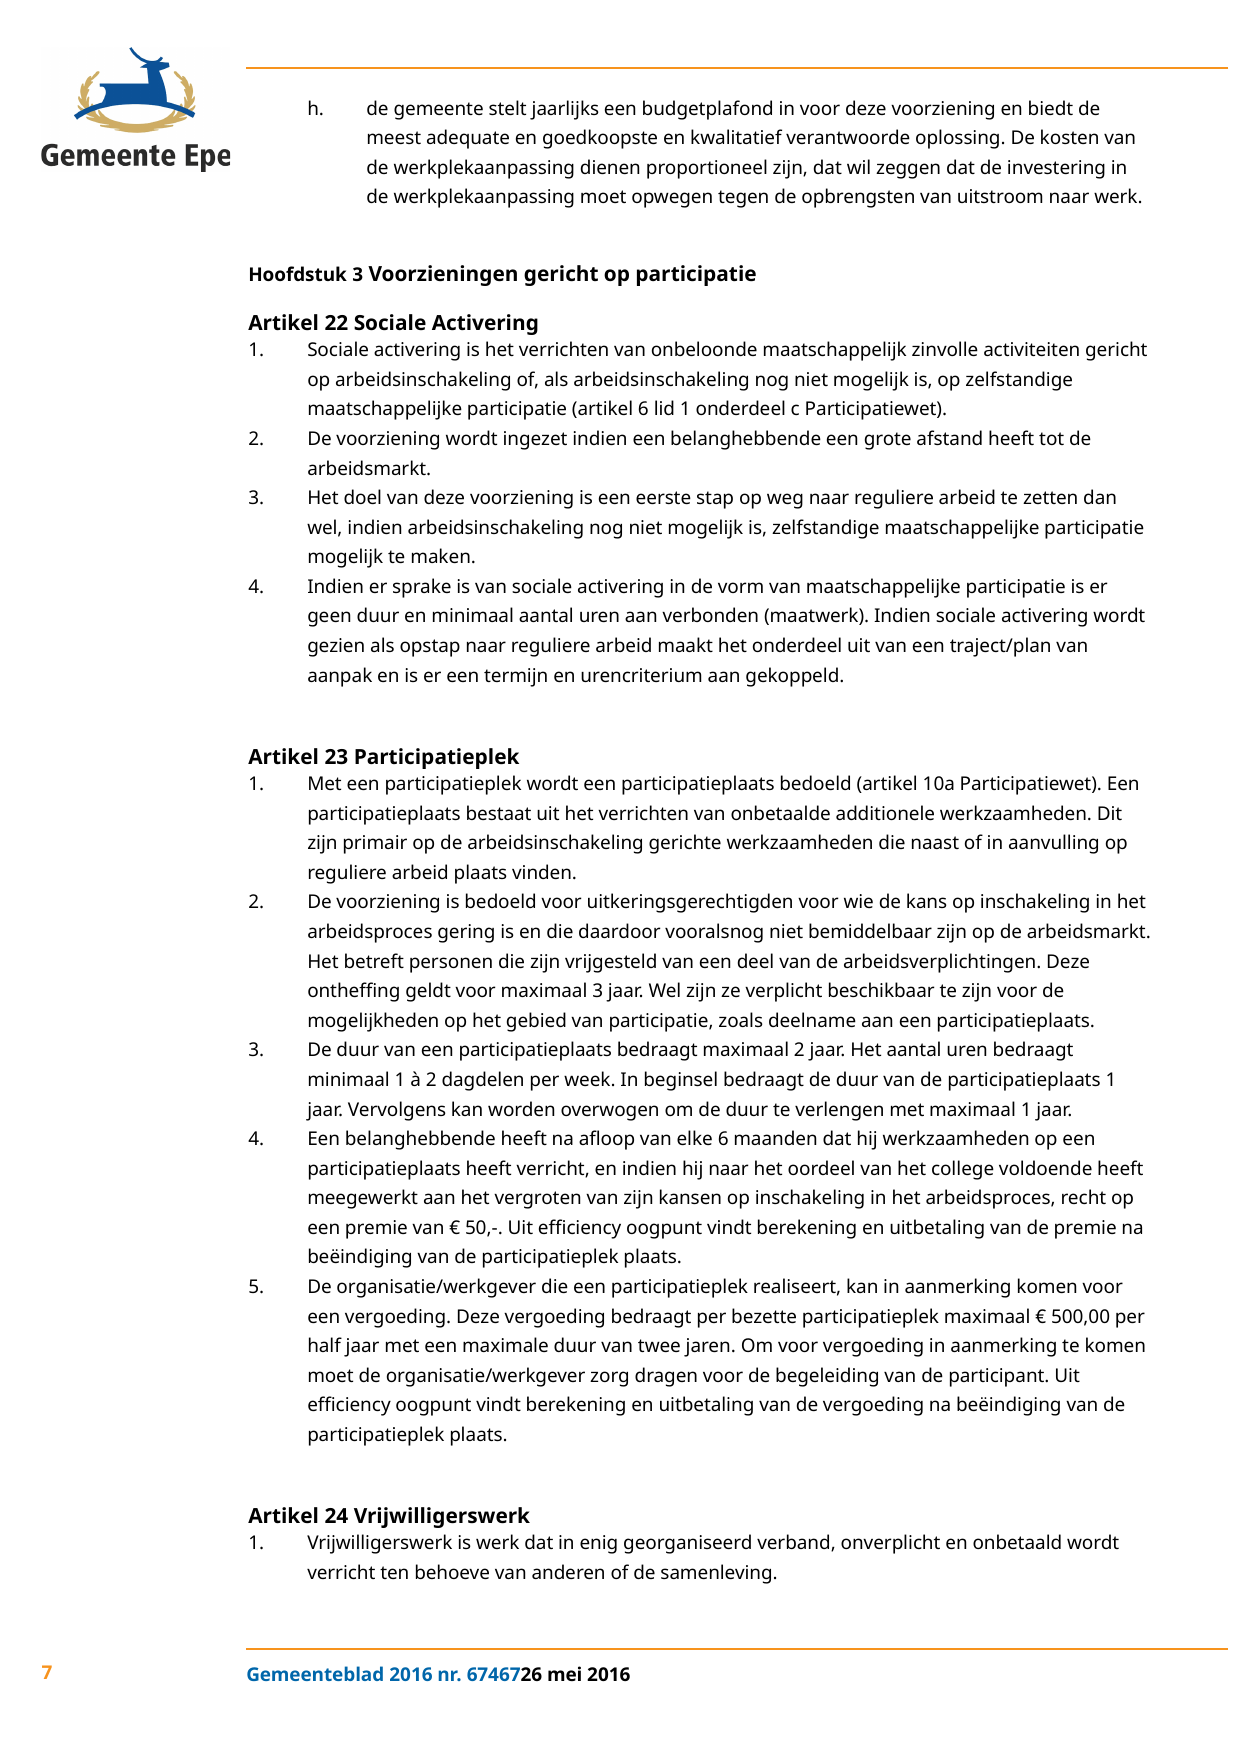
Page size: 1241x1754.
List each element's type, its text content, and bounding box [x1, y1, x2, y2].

picture [41, 47, 231, 172]
list De voorziening is bedoeld voor uitkeringsgerechtigden voor wie de kans op inschakeling in het arbeidsproces gering is en die daardoor vooralsnog niet bemiddelbaar zijn op de arbeidsmarkt. Het betreft personen die zijn vrijgesteld van een deel van de arbeidsverplichtingen. Deze ontheffing geldt voor maximaal 3 jaar. Wel zijn ze verplicht beschikbaar te zijn voor de mogelijkheden op het gebied van participatie, zoals deelname aan een participatieplaats. [248, 889, 1152, 1033]
text Artikel 22 Sociale Activering [248, 308, 1152, 336]
list De voorziening wordt ingezet indien een belanghebbende een grote afstand heeft tot de arbeidsmarkt. [248, 425, 1152, 481]
list Sociale activering is het verrichten van onbeloonde maatschappelijk zinvolle activiteiten gericht op arbeidsinschakeling of, als arbeidsinschakeling nog niet mogelijk is, op zelfstandige maatschappelijke participatie (artikel 6 lid 1 onderdeel c Participatiewet). [248, 336, 1152, 421]
text Artikel 23 Participatieplek [248, 742, 1152, 770]
list De organisatie/werkgever die een participatieplek realiseert, kan in aanmerking komen voor een vergoeding. Deze vergoeding bedraagt per bezette participatieplek maximaal € 500,00 per half jaar met een maximale duur van twee jaren. Om voor vergoeding in aanmerking te komen moet de organisatie/werkgever zorg dragen voor de begeleiding van de participant. Uit efficiency oogpunt vindt berekening en uitbetaling van de vergoeding na beëindiging van de participatieplek plaats. [248, 1273, 1152, 1447]
text Hoofdstuk 3 Voorzieningen gericht op participatie [248, 259, 1152, 287]
list de gemeente stelt jaarlijks een budgetplafond in voor deze voorziening en biedt de meest adequate en goedkoopste en kwalitatief verantwoorde oplossing. De kosten van de werkplekaanpassing dienen proportioneel zijn, dat wil zeggen dat de investering in de werkplekaanpassing moet opwegen tegen de opbrengsten van uitstroom naar werk. [307, 95, 1152, 209]
list De duur van een participatieplaats bedraagt maximaal 2 jaar. Het aantal uren bedraagt minimaal 1 à 2 dagdelen per week. In beginsel bedraagt de duur van de participatieplaats 1 jaar. Vervolgens kan worden overwogen om de duur te verlengen met maximaal 1 jaar. [248, 1037, 1152, 1121]
text Artikel 24 Vrijwilligerswerk [248, 1501, 1152, 1529]
list Met een participatieplek wordt een participatieplaats bedoeld (artikel 10a Participatiewet). Een participatieplaats bestaat uit het verrichten van onbetaalde additionele werkzaamheden. Dit zijn primair op de arbeidsinschakeling gerichte werkzaamheden die naast of in aanvulling op reguliere arbeid plaats vinden. [248, 770, 1152, 885]
list Indien er sprake is van sociale activering in de vorm van maatschappelijke participatie is er geen duur en minimaal aantal uren aan verbonden (maatwerk). Indien sociale activering wordt gezien als opstap naar reguliere arbeid maakt het onderdeel uit van een traject/plan van aanpak en is er een termijn en urencriterium aan gekoppeld. [248, 573, 1152, 688]
list Vrijwilligerswerk is werk dat in enig georganiseerd verband, onverplicht en onbetaald wordt verricht ten behoeve van anderen of de samenleving. [248, 1529, 1152, 1585]
list Een belanghebbende heeft na afloop van elke 6 maanden dat hij werkzaamheden op een participatieplaats heeft verricht, en indien hij naar het oordeel van het college voldoende heeft meegewerkt aan het vergroten van zijn kansen op inschakeling in het arbeidsproces, recht op een premie van € 50,-. Uit efficiency oogpunt vindt berekening en uitbetaling van de premie na beëindiging van de participatieplek plaats. [248, 1125, 1152, 1269]
list Het doel van deze voorziening is een eerste stap op weg naar reguliere arbeid te zetten dan wel, indien arbeidsinschakeling nog niet mogelijk is, zelfstandige maatschappelijke participatie mogelijk te maken. [248, 484, 1152, 569]
